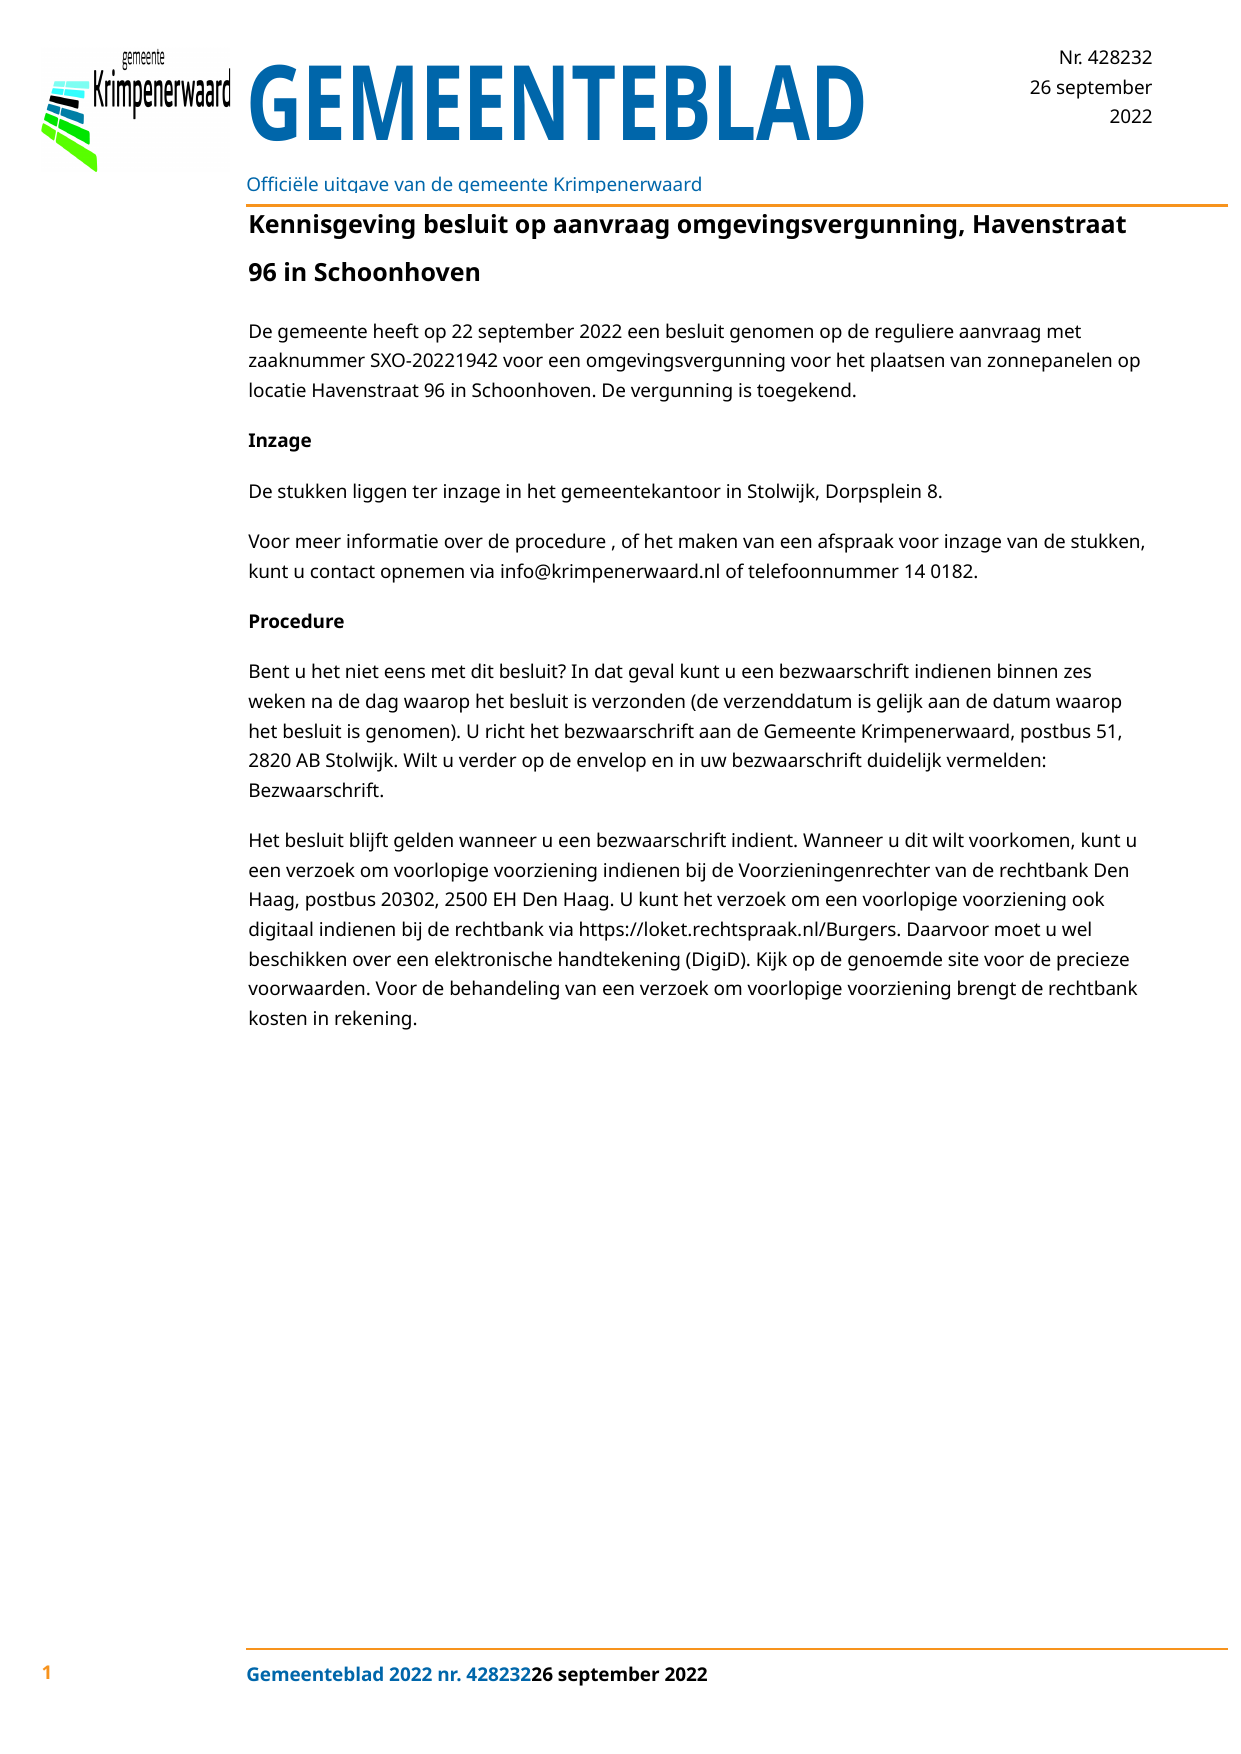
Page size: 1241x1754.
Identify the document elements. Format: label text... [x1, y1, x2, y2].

text Inzage [248, 427, 1152, 453]
text De gemeente heeft op 22 september 2022 een besluit genomen op de reguliere aanvraag met zaaknummer SXO-20221942 voor een omgevingsvergunning voor het plaatsen van zonnepanelen op locatie Havenstraat 96 in Schoonhoven. De vergunning is toegekend. [248, 318, 1152, 403]
text Het besluit blijft gelden wanneer u een bezwaarschrift indient. Wanneer u dit wilt voorkomen, kunt u een verzoek om voorlopige voorziening indienen bij de Voorzieningenrechter van de rechtbank Den Haag, postbus 20302, 2500 EH Den Haag. U kunt het verzoek om een voorlopige voorziening ook digitaal indienen bij de rechtbank via https://loket.rechtspraak.nl/Burgers. Daarvoor moet u wel beschikken over een elektronische handtekening (DigiD). Kijk op de genoemde site voor de precieze voorwaarden. Voor de behandeling van een verzoek om voorlopige voorziening brengt de rechtbank kosten in rekening. [248, 827, 1152, 1031]
picture [41, 47, 231, 172]
text Voor meer informatie over de procedure , of het maken van een afspraak voor inzage van de stukken, kunt u contact opnemen via info@krimpenerwaard.nl of telefoonnummer 14 0182. [248, 528, 1152, 584]
text Procedure [248, 608, 1152, 634]
text Bent u het niet eens met dit besluit? In dat geval kunt u een bezwaarschrift indienen binnen zes weken na de dag waarop het besluit is verzonden (de verzenddatum is gelijk aan de datum waarop het besluit is genomen). U richt het bezwaarschrift aan de Gemeente Krimpenerwaard, postbus 51, 2820 AB Stolwijk. Wilt u verder op de envelop en in uw bezwaarschrift duidelijk vermelden: Bezwaarschrift. [248, 659, 1152, 803]
text Kennisgeving besluit op aanvraag omgevingsvergunning, Havenstraat 96 in Schoonhoven [248, 207, 1152, 288]
text De stukken liggen ter inzage in het gemeentekantoor in Stolwijk, Dorpsplein 8. [248, 478, 1152, 504]
